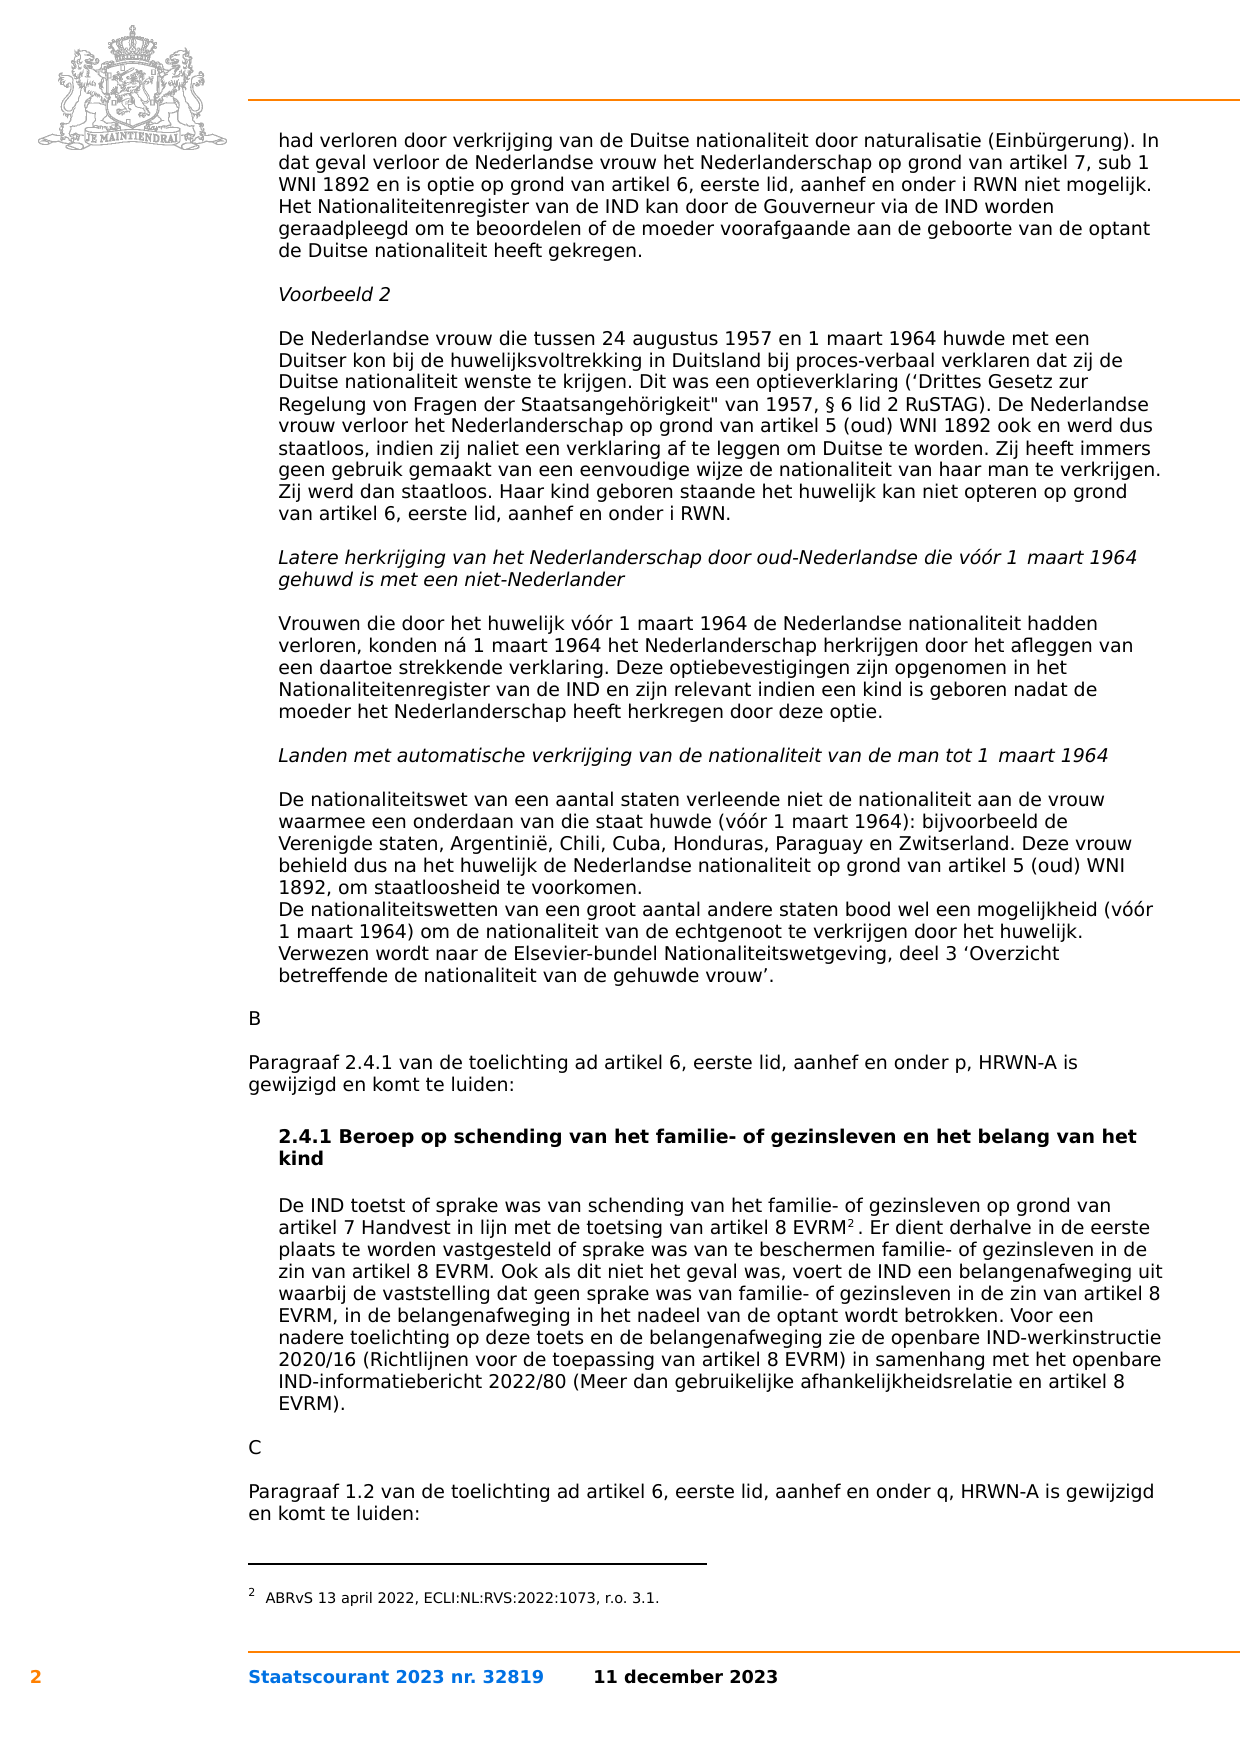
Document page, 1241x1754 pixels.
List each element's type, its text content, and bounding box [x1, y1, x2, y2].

subtitle 2.4.1 Beroep op schending van het familie- of gezinsleven en het belang van het kind [278, 1126, 1163, 1170]
text De nationaliteitswet van een aantal staten verleende niet de nationaliteit aan de vrouw waarmee een onderdaan van die staat huwde (vóór 1 maart 1964): bijvoorbeeld de Verenigde staten, Argentinië, Chili, Cuba, Honduras, Paraguay en Zwitserland. Deze vrouw behield dus na het huwelijk de Nederlandse nationaliteit op grond van artikel 5 (oud) WNI 1892, om staatloosheid te voorkomen. [278, 789, 1163, 898]
text C [248, 1437, 1163, 1459]
text had verloren door verkrijging van de Duitse nationaliteit door naturalisatie (Einbürgerung). In dat geval verloor de Nederlandse vrouw het Nederlanderschap op grond van artikel 7, sub 1 WNI 1892 en is optie op grond van artikel 6, eerste lid, aanhef en onder i RWN niet mogelijk. [278, 130, 1163, 196]
text B [248, 1008, 1163, 1030]
text De IND toetst of sprake was van schending van het familie- of gezinsleven op grond van artikel 7 Handvest in lijn met de toetsing van artikel 8 EVRM. Er dient derhalve in de eerste plaats te worden vastgesteld of sprake was van te beschermen familie- of gezinsleven in de zin van artikel 8 EVRM. Ook als dit niet het geval was, voert de IND een belangenafweging uit waarbij de vaststelling dat geen sprake was van familie- of gezinsleven in de zin van artikel 8 EVRM, in de belangenafweging in het nadeel van de optant wordt betrokken. Voor een nadere toelichting op deze toets en de belangenafweging zie de openbare IND-werkinstructie 2020/16 (Richtlijnen voor de toepassing van artikel 8 EVRM) in samenhang met het openbare IND-informatiebericht 2022/80 (Meer dan gebruikelijke afhankelijkheidsrelatie en artikel 8 EVRM). [278, 1195, 1163, 1415]
subtitle Landen met automatische verkrijging van de nationaliteit van de man tot 1 maart 1964 [278, 745, 1163, 767]
text De nationaliteitswetten van een groot aantal andere staten bood wel een mogelijkheid (vóór 1 maart 1964) om de nationaliteit van de echtgenoot te verkrijgen door het huwelijk. [278, 898, 1163, 942]
subtitle Voorbeeld 2 [278, 284, 1163, 306]
text Paragraaf 1.2 van de toelichting ad artikel 6, eerste lid, aanhef en onder q, HRWN-A is gewijzigd en komt te luiden: [248, 1481, 1163, 1524]
subtitle Latere herkrijging van het Nederlanderschap door oud-Nederlandse die vóór 1 maart 1964 gehuwd is met een niet-Nederlander [278, 547, 1163, 591]
picture [38, 25, 227, 150]
text Verwezen wordt naar de Elsevier-bundel Nationaliteitswetgeving, deel 3 ‘Overzicht betreffende de nationaliteit van de gehuwde vrouw’. [278, 942, 1163, 986]
text Vrouwen die door het huwelijk vóór 1 maart 1964 de Nederlandse nationaliteit hadden verloren, konden ná 1 maart 1964 het Nederlanderschap herkrijgen door het afleggen van een daartoe strekkende verklaring. Deze optiebevestigingen zijn opgenomen in het Nationaliteitenregister van de IND en zijn relevant indien een kind is geboren nadat de moeder het Nederlanderschap heeft herkregen door deze optie. [278, 613, 1163, 723]
text De Nederlandse vrouw die tussen 24 augustus 1957 en 1 maart 1964 huwde met een Duitser kon bij de huwelijksvoltrekking in Duitsland bij proces-verbaal verklaren dat zij de Duitse nationaliteit wenste te krijgen. Dit was een optieverklaring (‘Drittes Gesetz zur Regelung von Fragen der Staatsangehörigkeit" van 1957, § 6 lid 2 RuSTAG). De Nederlandse vrouw verloor het Nederlanderschap op grond van artikel 5 (oud) WNI 1892 ook en werd dus staatloos, indien zij naliet een verklaring af te leggen om Duitse te worden. Zij heeft immers geen gebruik gemaakt van een eenvoudige wijze de nationaliteit van haar man te verkrijgen. Zij werd dan staatloos. Haar kind geboren staande het huwelijk kan niet opteren op grond van artikel 6, eerste lid, aanhef en onder i RWN. [278, 327, 1163, 525]
text ABRvS 13 april 2022, ECLI:NL:RVS:2022:1073, r.o. 3.1. [248, 1586, 1163, 1608]
text Het Nationaliteitenregister van de IND kan door de Gouverneur via de IND worden geraadpleegd om te beoordelen of de moeder voorafgaande aan de geboorte van de optant de Duitse nationaliteit heeft gekregen. [278, 196, 1163, 262]
text Paragraaf 2.4.1 van de toelichting ad artikel 6, eerste lid, aanhef en onder p, HRWN-A is gewijzigd en komt te luiden: [248, 1052, 1163, 1096]
